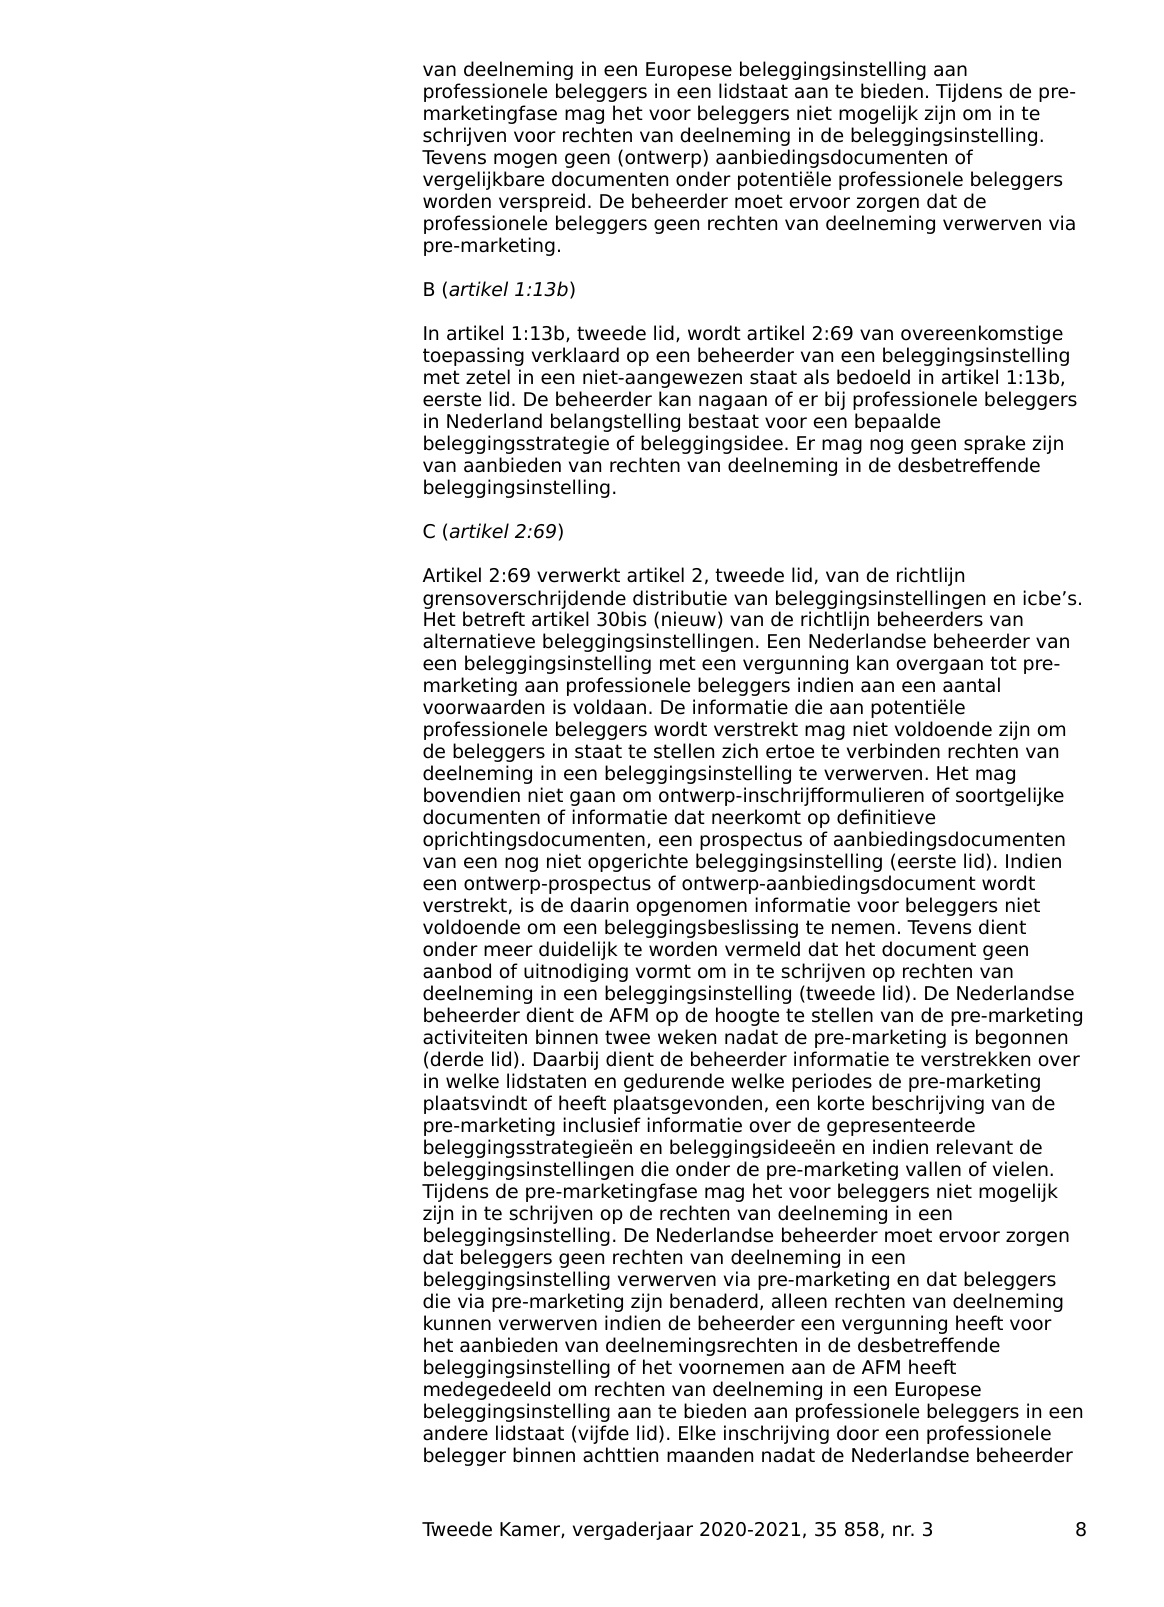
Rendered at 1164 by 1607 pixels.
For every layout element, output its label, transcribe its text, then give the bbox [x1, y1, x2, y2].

subtitle C (artikel 2:69) [422, 521, 1087, 543]
text Tijdens de pre-marketingfase mag het voor beleggers niet mogelijk zijn in te schrijven op de rechten van deelneming in een beleggingsinstelling. De Nederlandse beheerder moet ervoor zorgen dat beleggers geen rechten van deelneming in een beleggingsinstelling verwerven via pre-marketing en dat beleggers die via pre-marketing zijn benaderd, alleen rechten van deelneming kunnen verwerven indien de beheerder een vergunning heeft voor het aanbieden van deelnemingsrechten in de desbetreffende beleggingsinstelling of het voornemen aan de AFM heeft medegedeeld om rechten van deelneming in een Europese beleggingsinstelling aan te bieden aan professionele beleggers in een andere lidstaat (vijfde lid). Elke inschrijving door een professionele belegger binnen achttien maanden nadat de Nederlandse beheerder [422, 1181, 1087, 1467]
text In artikel 1:13b, tweede lid, wordt artikel 2:69 van overeenkomstige toepassing verklaard op een beheerder van een beleggingsinstelling met zetel in een niet-aangewezen staat als bedoeld in artikel 1:13b, eerste lid. De beheerder kan nagaan of er bij professionele beleggers in Nederland belangstelling bestaat voor een bepaalde beleggingsstrategie of beleggingsidee. Er mag nog geen sprake zijn van aanbieden van rechten van deelneming in de desbetreffende beleggingsinstelling. [422, 323, 1087, 499]
text B (artikel 1:13b) [422, 279, 1087, 301]
text van deelneming in een Europese beleggingsinstelling aan professionele beleggers in een lidstaat aan te bieden. Tijdens de pre-marketingfase mag het voor beleggers niet mogelijk zijn om in te schrijven voor rechten van deelneming in de beleggingsinstelling. Tevens mogen geen (ontwerp) aanbiedingsdocumenten of vergelijkbare documenten onder potentiële professionele beleggers worden verspreid. De beheerder moet ervoor zorgen dat de professionele beleggers geen rechten van deelneming verwerven via pre-marketing. [422, 59, 1087, 257]
text Artikel 2:69 verwerkt artikel 2, tweede lid, van de richtlijn grensoverschrijdende distributie van beleggingsinstellingen en icbe’s. Het betreft artikel 30bis (nieuw) van de richtlijn beheerders van alternatieve beleggingsinstellingen. Een Nederlandse beheerder van een beleggingsinstelling met een vergunning kan overgaan tot pre-marketing aan professionele beleggers indien aan een aantal voorwaarden is voldaan. De informatie die aan potentiële professionele beleggers wordt verstrekt mag niet voldoende zijn om de beleggers in staat te stellen zich ertoe te verbinden rechten van deelneming in een beleggingsinstelling te verwerven. Het mag bovendien niet gaan om ontwerp-inschrijfformulieren of soortgelijke documenten of informatie dat neerkomt op definitieve oprichtingsdocumenten, een prospectus of aanbiedingsdocumenten van een nog niet opgerichte beleggingsinstelling (eerste lid). Indien een ontwerp-prospectus of ontwerp-aanbiedingsdocument wordt verstrekt, is de daarin opgenomen informatie voor beleggers niet voldoende om een beleggingsbeslissing te nemen. Tevens dient onder meer duidelijk te worden vermeld dat het document geen aanbod of uitnodiging vormt om in te schrijven op rechten van deelneming in een beleggingsinstelling (tweede lid). De Nederlandse beheerder dient de AFM op de hoogte te stellen van de pre-marketing activiteiten binnen twee weken nadat de pre-marketing is begonnen (derde lid). Daarbij dient de beheerder informatie te verstrekken over in welke lidstaten en gedurende welke periodes de pre-marketing plaatsvindt of heeft plaatsgevonden, een korte beschrijving van de pre-marketing inclusief informatie over de gepresenteerde beleggingsstrategieën en beleggingsideeën en indien relevant de beleggingsinstellingen die onder de pre-marketing vallen of vielen. [422, 565, 1087, 1181]
